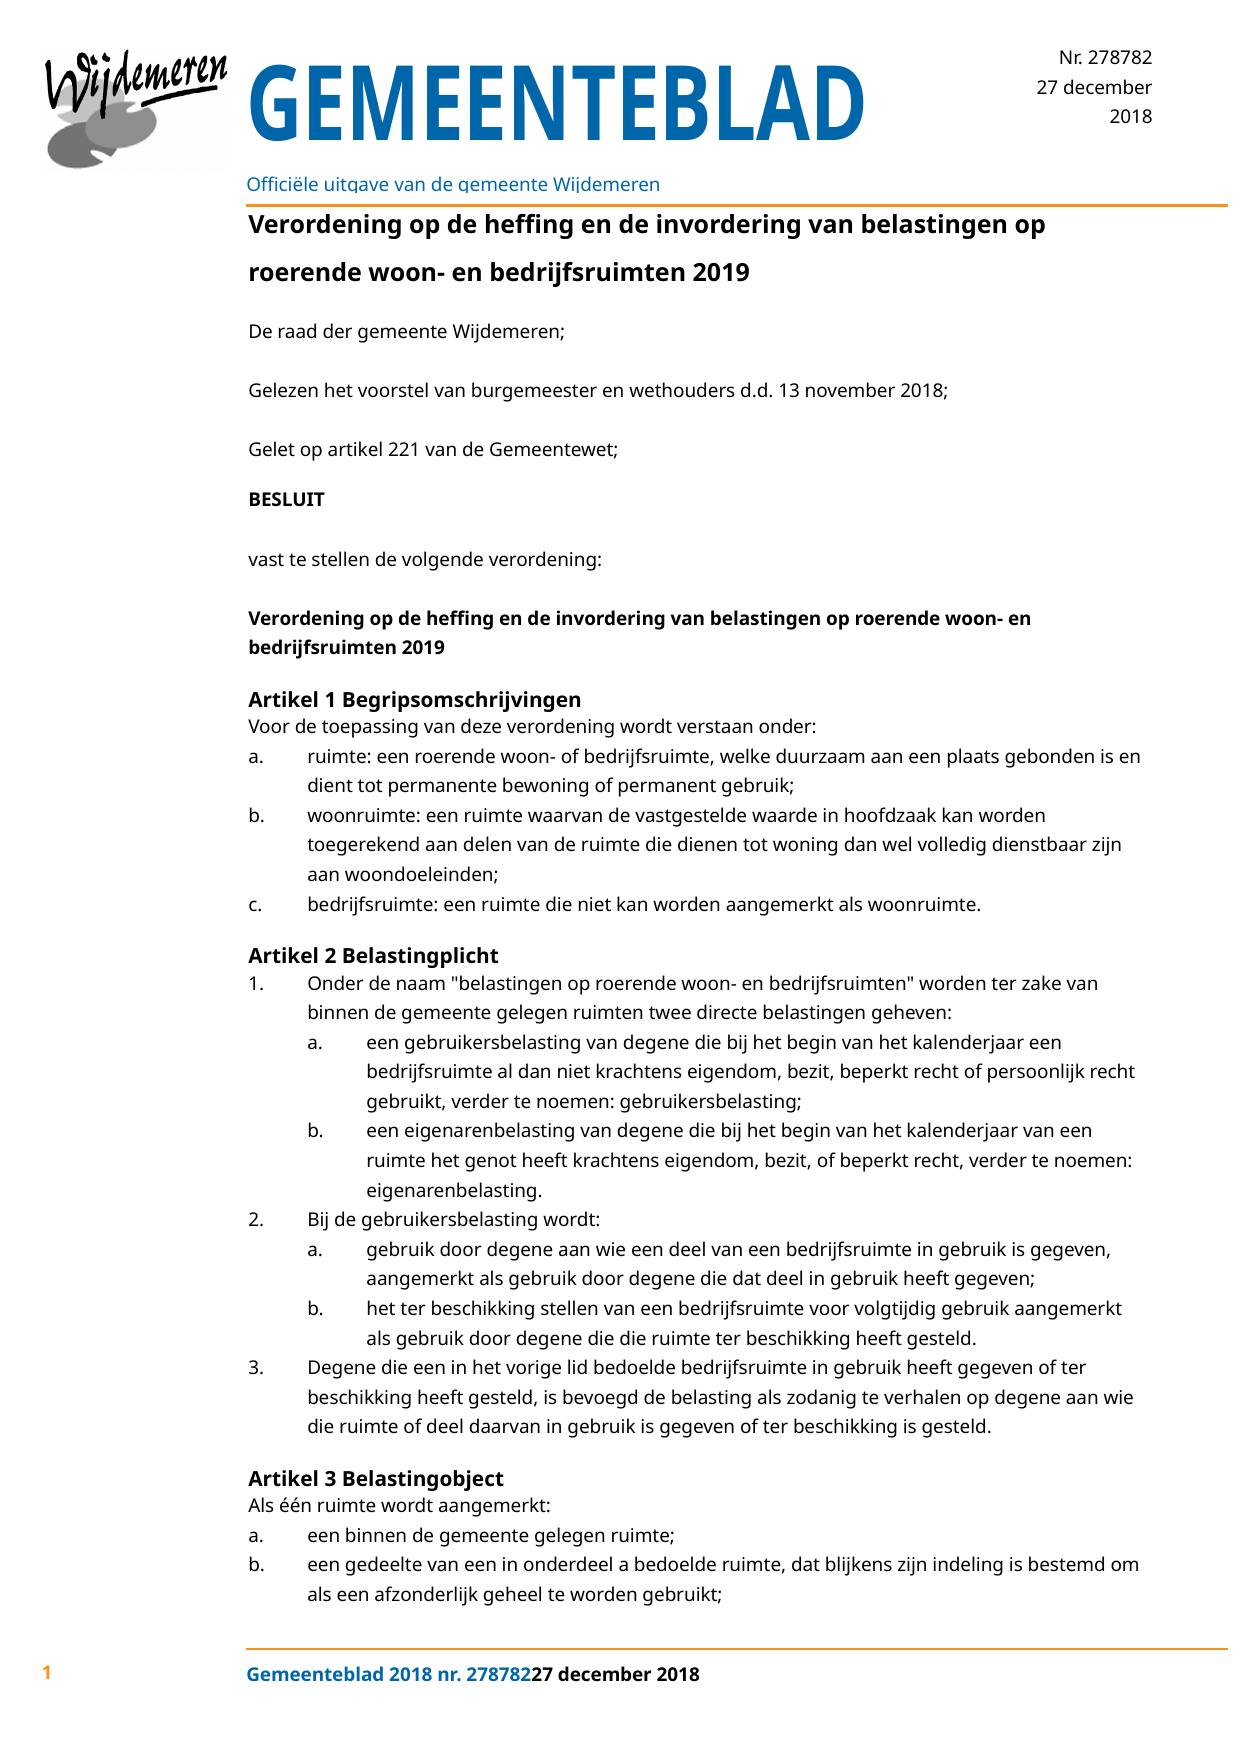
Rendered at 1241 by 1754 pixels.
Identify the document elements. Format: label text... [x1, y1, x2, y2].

text Verordening op de heffing en de invordering van belastingen op roerende woon- en bedrijfsruimten 2019 [248, 605, 1152, 660]
text BESLUIT [248, 487, 1152, 512]
list een gebruikersbelasting van degene die bij het begin van het kalenderjaar een bedrijfsruimte al dan niet krachtens eigendom, bezit, beperkt recht of persoonlijk recht gebruikt, verder te noemen: gebruikersbelasting; [307, 1029, 1152, 1114]
list Degene die een in het vorige lid bedoelde bedrijfsruimte in gebruik heeft gegeven of ter beschikking heeft gesteld, is bevoegd de belasting als zodanig te verhalen op degene aan wie die ruimte of deel daarvan in gebruik is gegeven of ter beschikking is gesteld. [248, 1354, 1152, 1439]
list een eigenarenbelasting van degene die bij het begin van het kalenderjaar van een ruimte het genot heeft krachtens eigendom, bezit, of beperkt recht, verder te noemen: eigenarenbelasting. [307, 1118, 1152, 1202]
list gebruik door degene aan wie een deel van een bedrijfsruimte in gebruik is gegeven, aangemerkt als gebruik door degene die dat deel in gebruik heeft gegeven; [307, 1236, 1152, 1291]
list een gedeelte van een in onderdeel a bedoelde ruimte, dat blijkens zijn indeling is bestemd om als een afzonderlijk geheel te worden gebruikt; [248, 1551, 1152, 1607]
picture [41, 47, 231, 172]
text Artikel 3 Belastingobject [248, 1464, 1152, 1492]
text De raad der gemeente Wijdemeren; [248, 318, 1152, 344]
list Bij de gebruikersbelasting wordt: [248, 1206, 1152, 1232]
list bedrijfsruimte: een ruimte die niet kan worden aangemerkt als woonruimte. [248, 891, 1152, 917]
text Gelet op artikel 221 van de Gemeentewet; [248, 436, 1152, 462]
list ruimte: een roerende woon- of bedrijfsruimte, welke duurzaam aan een plaats gebonden is en dient tot permanente bewoning of permanent gebruik; [248, 743, 1152, 798]
text Artikel 2 Belastingplicht [248, 941, 1152, 970]
list een binnen de gemeente gelegen ruimte; [248, 1522, 1152, 1548]
text Verordening op de heffing en de invordering van belastingen op roerende woon- en bedrijfsruimten 2019 [248, 207, 1152, 288]
text Artikel 1 Begripsomschrijvingen [248, 685, 1152, 713]
text Als één ruimte wordt aangemerkt: [248, 1492, 1152, 1518]
list Onder de naam "belastingen op roerende woon- en bedrijfsruimten" worden ter zake van binnen de gemeente gelegen ruimten twee directe belastingen geheven: [248, 970, 1152, 1025]
text vast te stellen de volgende verordening: [248, 546, 1152, 571]
text Voor de toepassing van deze verordening wordt verstaan onder: [248, 713, 1152, 739]
list het ter beschikking stellen van een bedrijfsruimte voor volgtijdig gebruik aangemerkt als gebruik door degene die die ruimte ter beschikking heeft gesteld. [307, 1295, 1152, 1350]
list woonruimte: een ruimte waarvan de vastgestelde waarde in hoofdzaak kan worden toegerekend aan delen van de ruimte die dienen tot woning dan wel volledig dienstbaar zijn aan woondoeleinden; [248, 802, 1152, 887]
text Gelezen het voorstel van burgemeester en wethouders d.d. 13 november 2018; [248, 377, 1152, 403]
